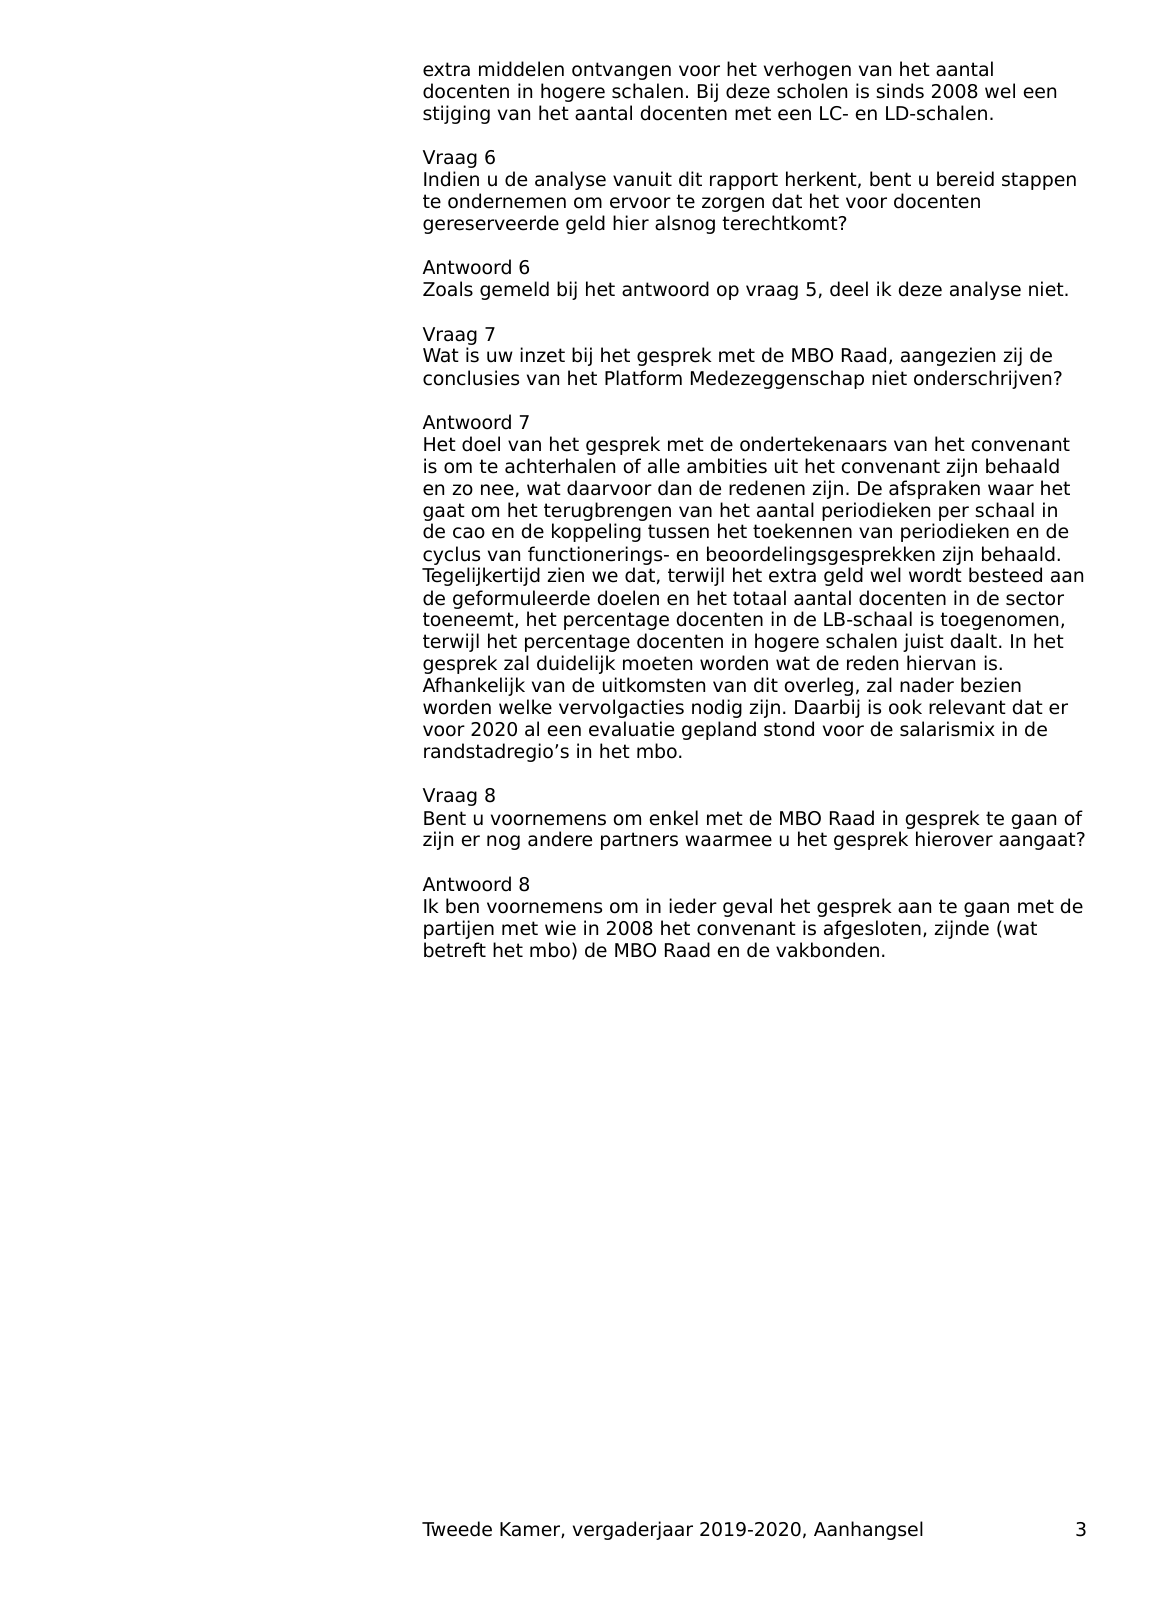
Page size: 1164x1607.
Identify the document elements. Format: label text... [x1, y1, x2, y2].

text Wat is uw inzet bij het gesprek met de MBO Raad, aangezien zij de conclusies van het Platform Medezeggenschap niet onderschrijven? [422, 345, 1087, 389]
text Antwoord 6 [422, 257, 1087, 279]
text Bent u voornemens om enkel met de MBO Raad in gesprek te gaan of zijn er nog andere partners waarmee u het gesprek hierover aangaat? [422, 807, 1087, 851]
text Zoals gemeld bij het antwoord op vraag 5, deel ik deze analyse niet. [422, 279, 1087, 301]
text Antwoord 8 [422, 873, 1087, 896]
text Vraag 6 [422, 147, 1087, 169]
text Vraag 8 [422, 785, 1087, 807]
text Vraag 7 [422, 323, 1087, 345]
text Indien u de analyse vanuit dit rapport herkent, bent u bereid stappen te ondernemen om ervoor te zorgen dat het voor docenten gereserveerde geld hier alsnog terechtkomt? [422, 169, 1087, 235]
text Het doel van het gesprek met de ondertekenaars van het convenant is om te achterhalen of alle ambities uit het convenant zijn behaald en zo nee, wat daarvoor dan de redenen zijn. De afspraken waar het gaat om het terugbrengen van het aantal periodieken per schaal in de cao en de koppeling tussen het toekennen van periodieken en de cyclus van functionerings- en beoordelingsgesprekken zijn behaald. Tegelijkertijd zien we dat, terwijl het extra geld wel wordt besteed aan de geformuleerde doelen en het totaal aantal docenten in de sector toeneemt, het percentage docenten in de LB-schaal is toegenomen, terwijl het percentage docenten in hogere schalen juist daalt. In het gesprek zal duidelijk moeten worden wat de reden hiervan is. Afhankelijk van de uitkomsten van dit overleg, zal nader bezien worden welke vervolgacties nodig zijn. Daarbij is ook relevant dat er voor 2020 al een evaluatie gepland stond voor de salarismix in de randstadregio’s in het mbo. [422, 433, 1087, 763]
text Ik ben voornemens om in ieder geval het gesprek aan te gaan met de partijen met wie in 2008 het convenant is afgesloten, zijnde (wat betreft het mbo) de MBO Raad en de vakbonden. [422, 896, 1087, 961]
text Antwoord 7 [422, 412, 1087, 433]
text extra middelen ontvangen voor het verhogen van het aantal docenten in hogere schalen. Bij deze scholen is sinds 2008 wel een stijging van het aantal docenten met een LC- en LD-schalen. [422, 59, 1087, 125]
